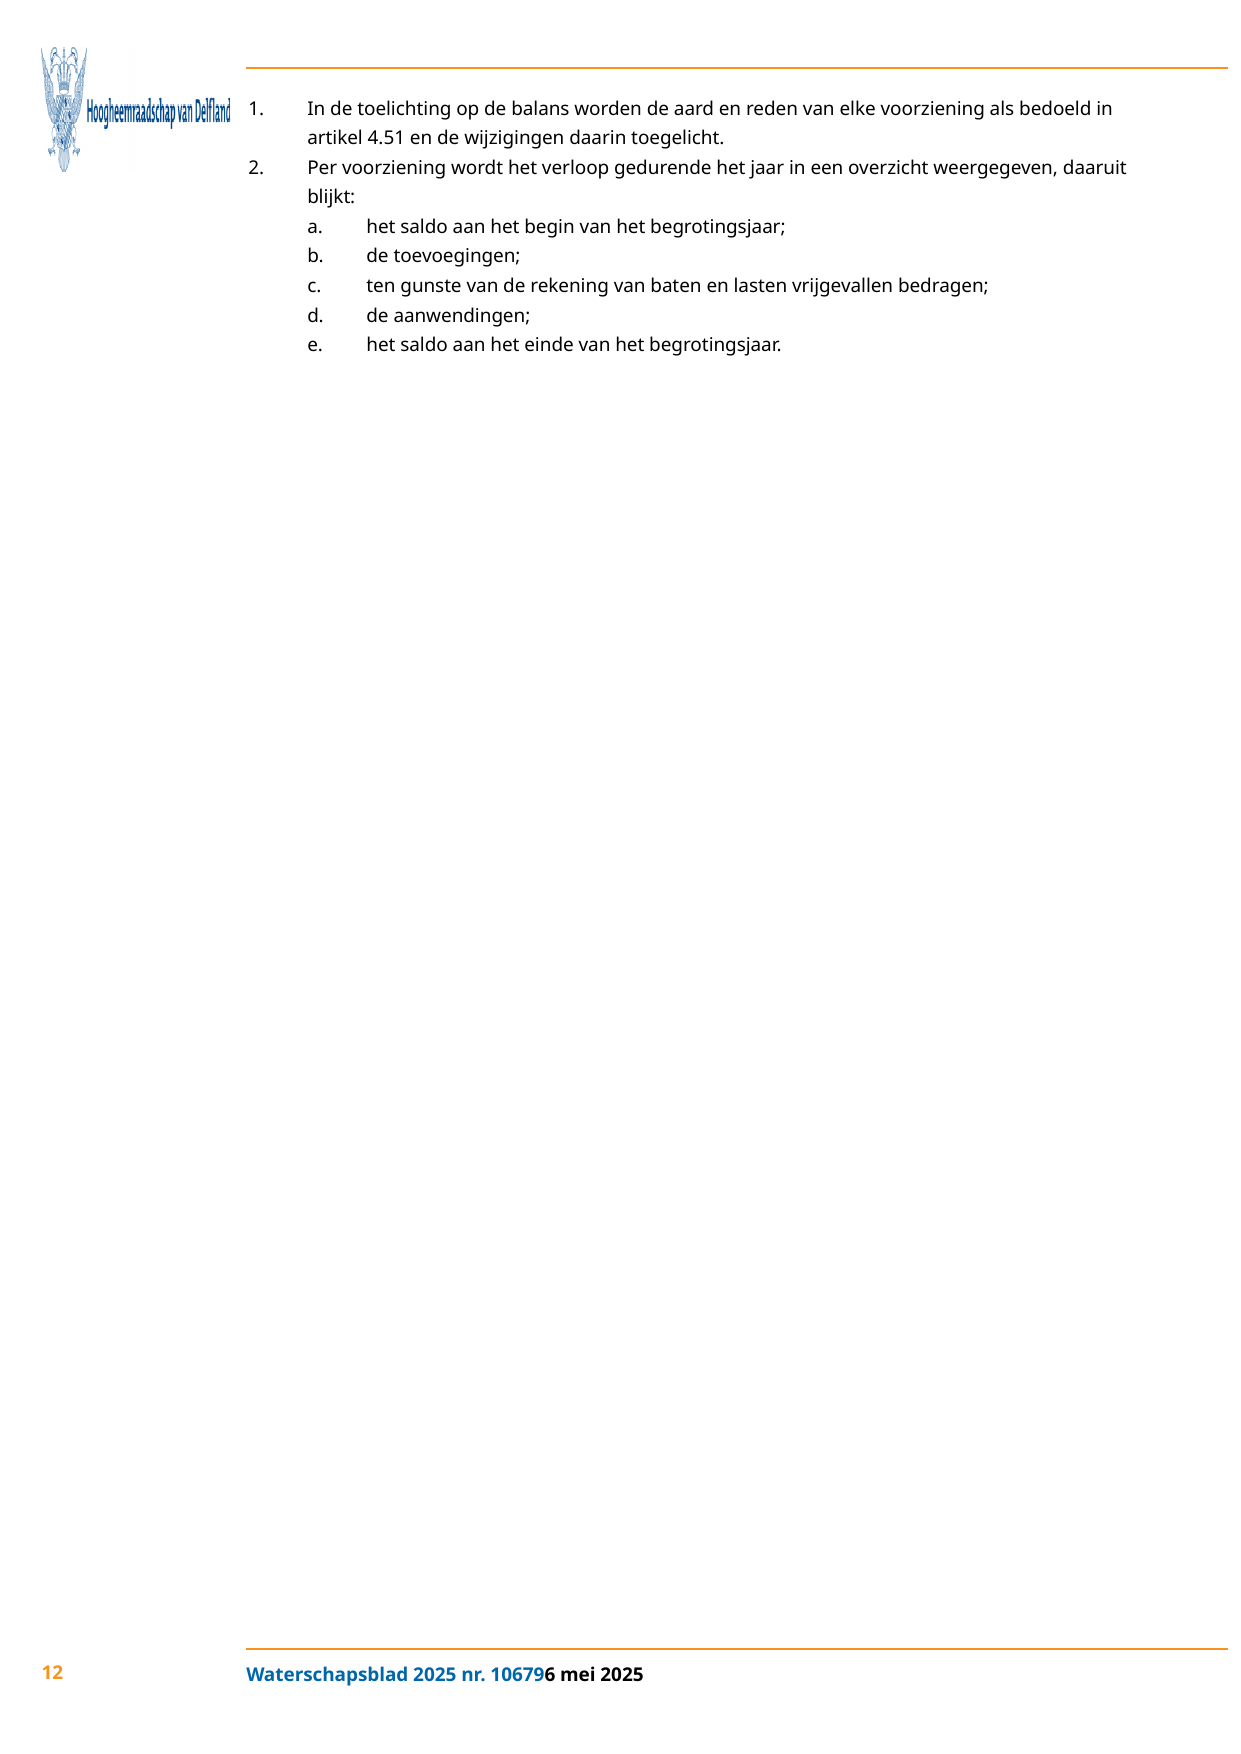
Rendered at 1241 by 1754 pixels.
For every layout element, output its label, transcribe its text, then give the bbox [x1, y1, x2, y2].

list In de toelichting op de balans worden de aard en reden van elke voorziening als bedoeld in artikel 4.51 en de wijzigingen daarin toegelicht. [248, 95, 1152, 150]
picture [41, 47, 231, 172]
list Per voorziening wordt het verloop gedurende het jaar in een overzicht weergegeven, daaruit blijkt: [248, 154, 1152, 209]
list het saldo aan het begin van het begrotingsjaar; [307, 213, 1152, 239]
list ten gunste van de rekening van baten en lasten vrijgevallen bedragen; [307, 272, 1152, 298]
list de toevoegingen; [307, 243, 1152, 268]
list het saldo aan het einde van het begrotingsjaar. [307, 331, 1152, 357]
list de aanwendingen; [307, 302, 1152, 328]
